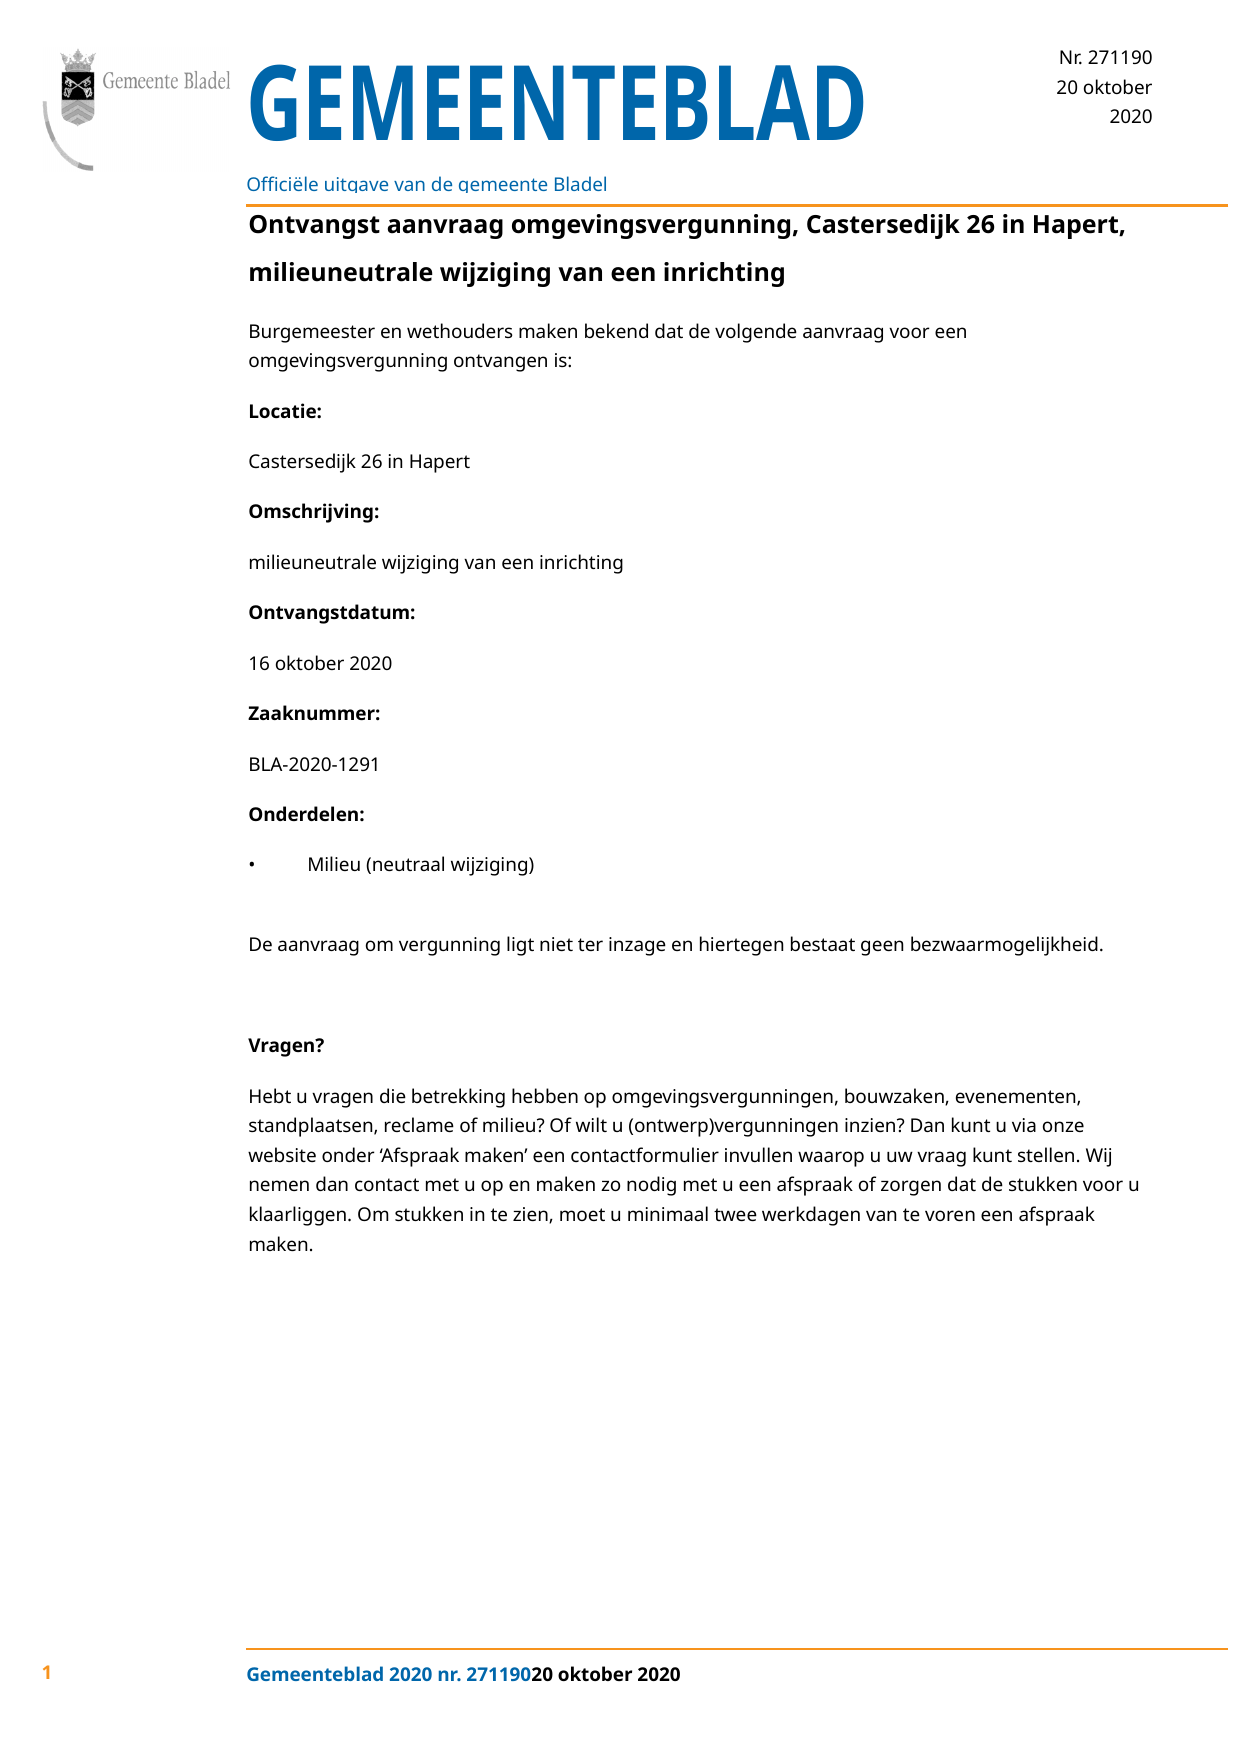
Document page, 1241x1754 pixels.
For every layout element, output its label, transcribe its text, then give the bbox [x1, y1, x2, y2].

text Castersedijk 26 in Hapert [248, 448, 1152, 474]
text Zaaknummer: [248, 700, 1152, 726]
text Ontvangst aanvraag omgevingsvergunning, Castersedijk 26 in Hapert, milieuneutrale wijziging van een inrichting [248, 207, 1152, 288]
picture [41, 47, 231, 172]
list Milieu (neutraal wijziging) [248, 852, 1152, 877]
text milieuneutrale wijziging van een inrichting [248, 549, 1152, 575]
text De aanvraag om vergunning ligt niet ter inzage en hiertegen bestaat geen bezwaarmogelijkheid. [248, 932, 1152, 957]
text Omschrijving: [248, 499, 1152, 524]
text Hebt u vragen die betrekking hebben op omgevingsvergunningen, bouwzaken, evenementen, standplaatsen, reclame of milieu? Of wilt u (ontwerp)vergunningen inzien? Dan kunt u via onze website onder ‘Afspraak maken’ een contactformulier invullen waarop u uw vraag kunt stellen. Wij nemen dan contact met u op en maken zo nodig met u een afspraak of zorgen dat de stukken voor u klaarliggen. Om stukken in te zien, moet u minimaal twee werkdagen van te voren een afspraak maken. [248, 1083, 1152, 1257]
text Ontvangstdatum: [248, 599, 1152, 625]
text Burgemeester en wethouders maken bekend dat de volgende aanvraag voor een omgevingsvergunning ontvangen is: [248, 318, 1152, 373]
text Locatie: [248, 398, 1152, 424]
text Onderdelen: [248, 801, 1152, 827]
text Vragen? [248, 1032, 1152, 1058]
text 16 oktober 2020 [248, 650, 1152, 676]
text BLA-2020-1291 [248, 751, 1152, 777]
